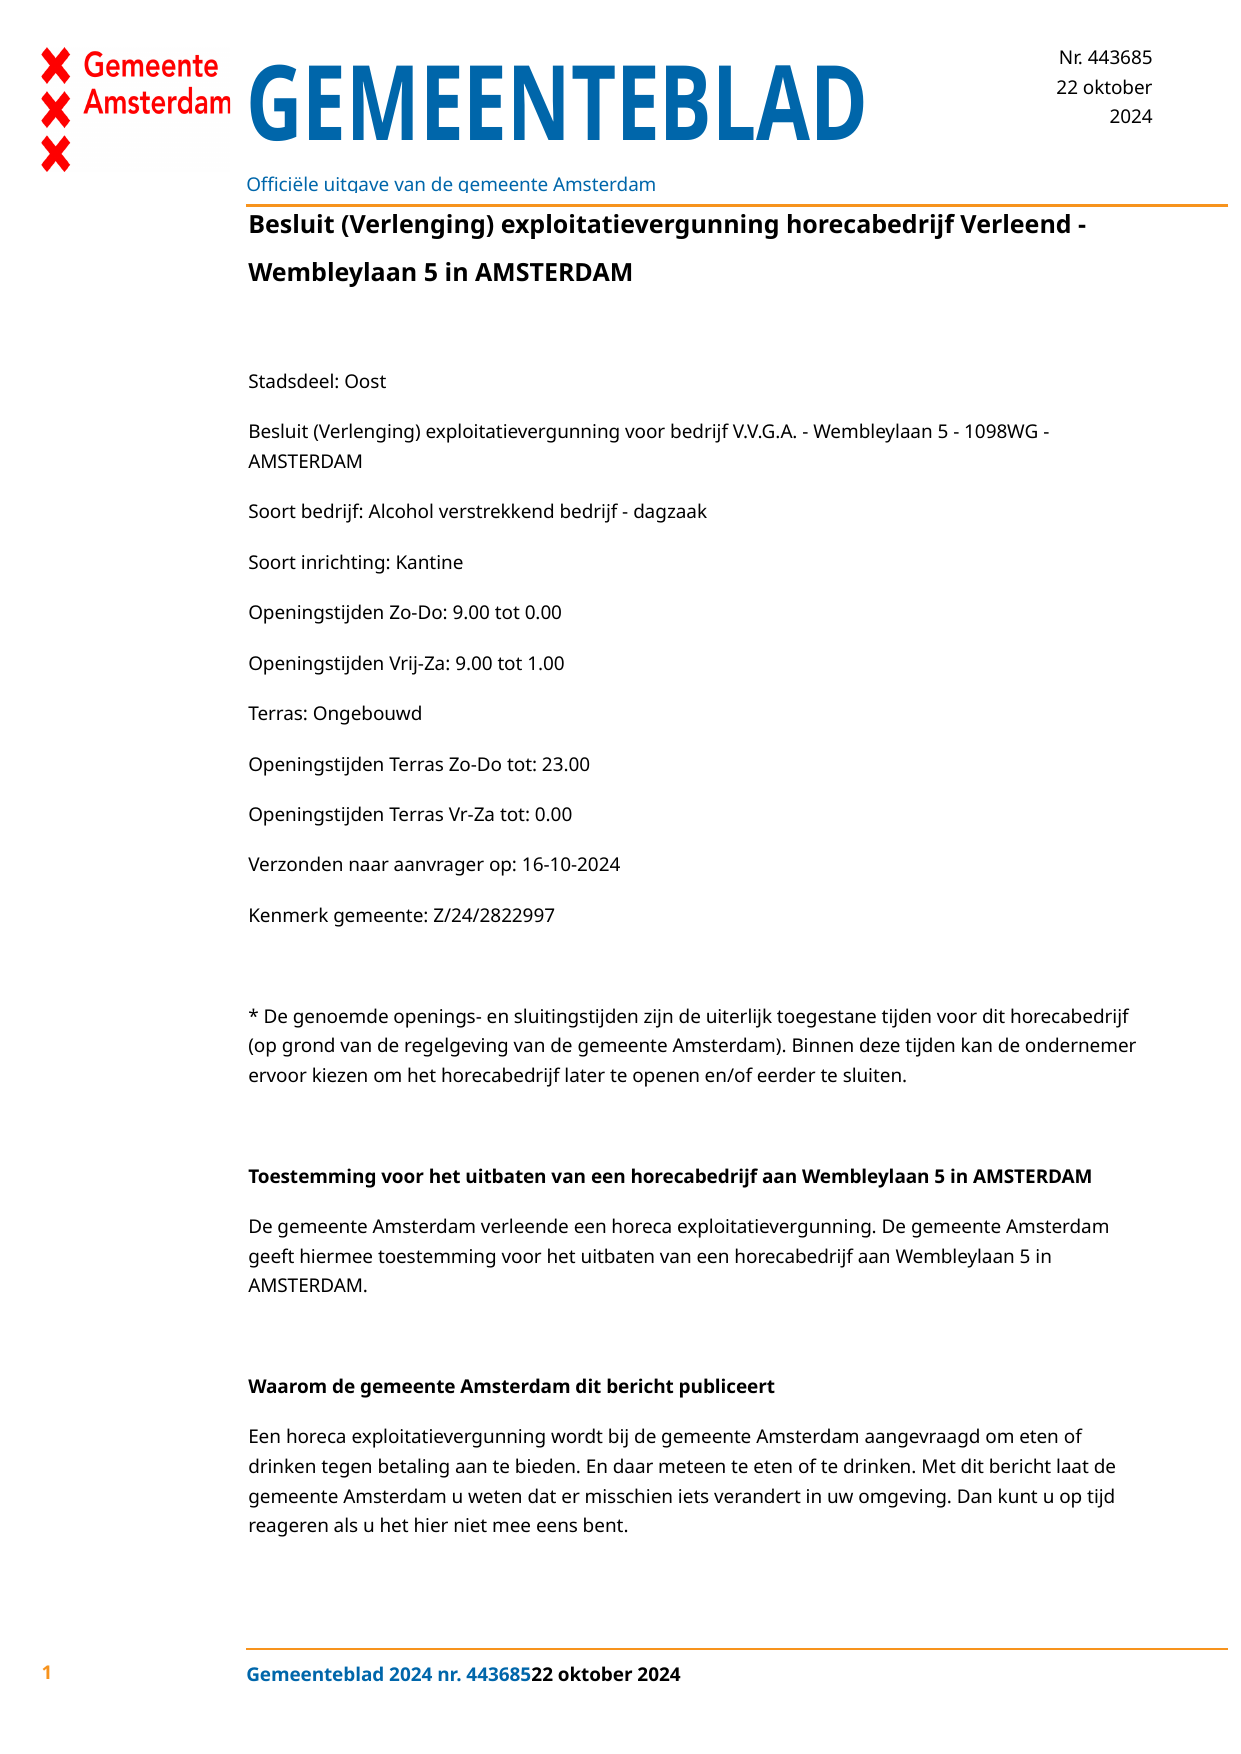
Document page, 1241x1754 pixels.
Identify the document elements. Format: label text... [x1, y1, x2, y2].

text Terras: Ongebouwd [248, 700, 1152, 726]
text Openingstijden Terras Vr-Za tot: 0.00 [248, 801, 1152, 827]
text Kenmerk gemeente: Z/24/2822997 [248, 902, 1152, 928]
text Soort inrichting: Kantine [248, 549, 1152, 575]
text Verzonden naar aanvrager op: 16-10-2024 [248, 852, 1152, 877]
text Toestemming voor het uitbaten van een horecabedrijf aan Wembleylaan 5 in AMSTERDAM [248, 1163, 1152, 1189]
text Openingstijden Zo-Do: 9.00 tot 0.00 [248, 599, 1152, 625]
text * De genoemde openings- en sluitingstijden zijn de uiterlijk toegestane tijden voor dit horecabedrijf (op grond van de regelgeving van de gemeente Amsterdam). Binnen deze tijden kan de ondernemer ervoor kiezen om het horecabedrijf later te openen en/of eerder te sluiten. [248, 1003, 1152, 1088]
text Besluit (Verlenging) exploitatievergunning voor bedrijf V.V.G.A. - Wembleylaan 5 - 1098WG - AMSTERDAM [248, 419, 1152, 474]
text Openingstijden Vrij-Za: 9.00 tot 1.00 [248, 650, 1152, 676]
text De gemeente Amsterdam verleende een horeca exploitatievergunning. De gemeente Amsterdam geeft hiermee toestemming voor het uitbaten van een horecabedrijf aan Wembleylaan 5 in AMSTERDAM. [248, 1213, 1152, 1298]
text Stadsdeel: Oost [248, 368, 1152, 394]
text Een horeca exploitatievergunning wordt bij de gemeente Amsterdam aangevraagd om eten of drinken tegen betaling aan te bieden. En daar meteen te eten of te drinken. Met dit bericht laat de gemeente Amsterdam u weten dat er misschien iets verandert in uw omgeving. Dan kunt u op tijd reageren als u het hier niet mee eens bent. [248, 1424, 1152, 1538]
text Waarom de gemeente Amsterdam dit bericht publiceert [248, 1373, 1152, 1399]
text Openingstijden Terras Zo-Do tot: 23.00 [248, 751, 1152, 777]
picture [41, 47, 231, 172]
text Soort bedrijf: Alcohol verstrekkend bedrijf - dagzaak [248, 499, 1152, 524]
text Besluit (Verlenging) exploitatievergunning horecabedrijf Verleend - Wembleylaan 5 in AMSTERDAM [248, 207, 1152, 288]
